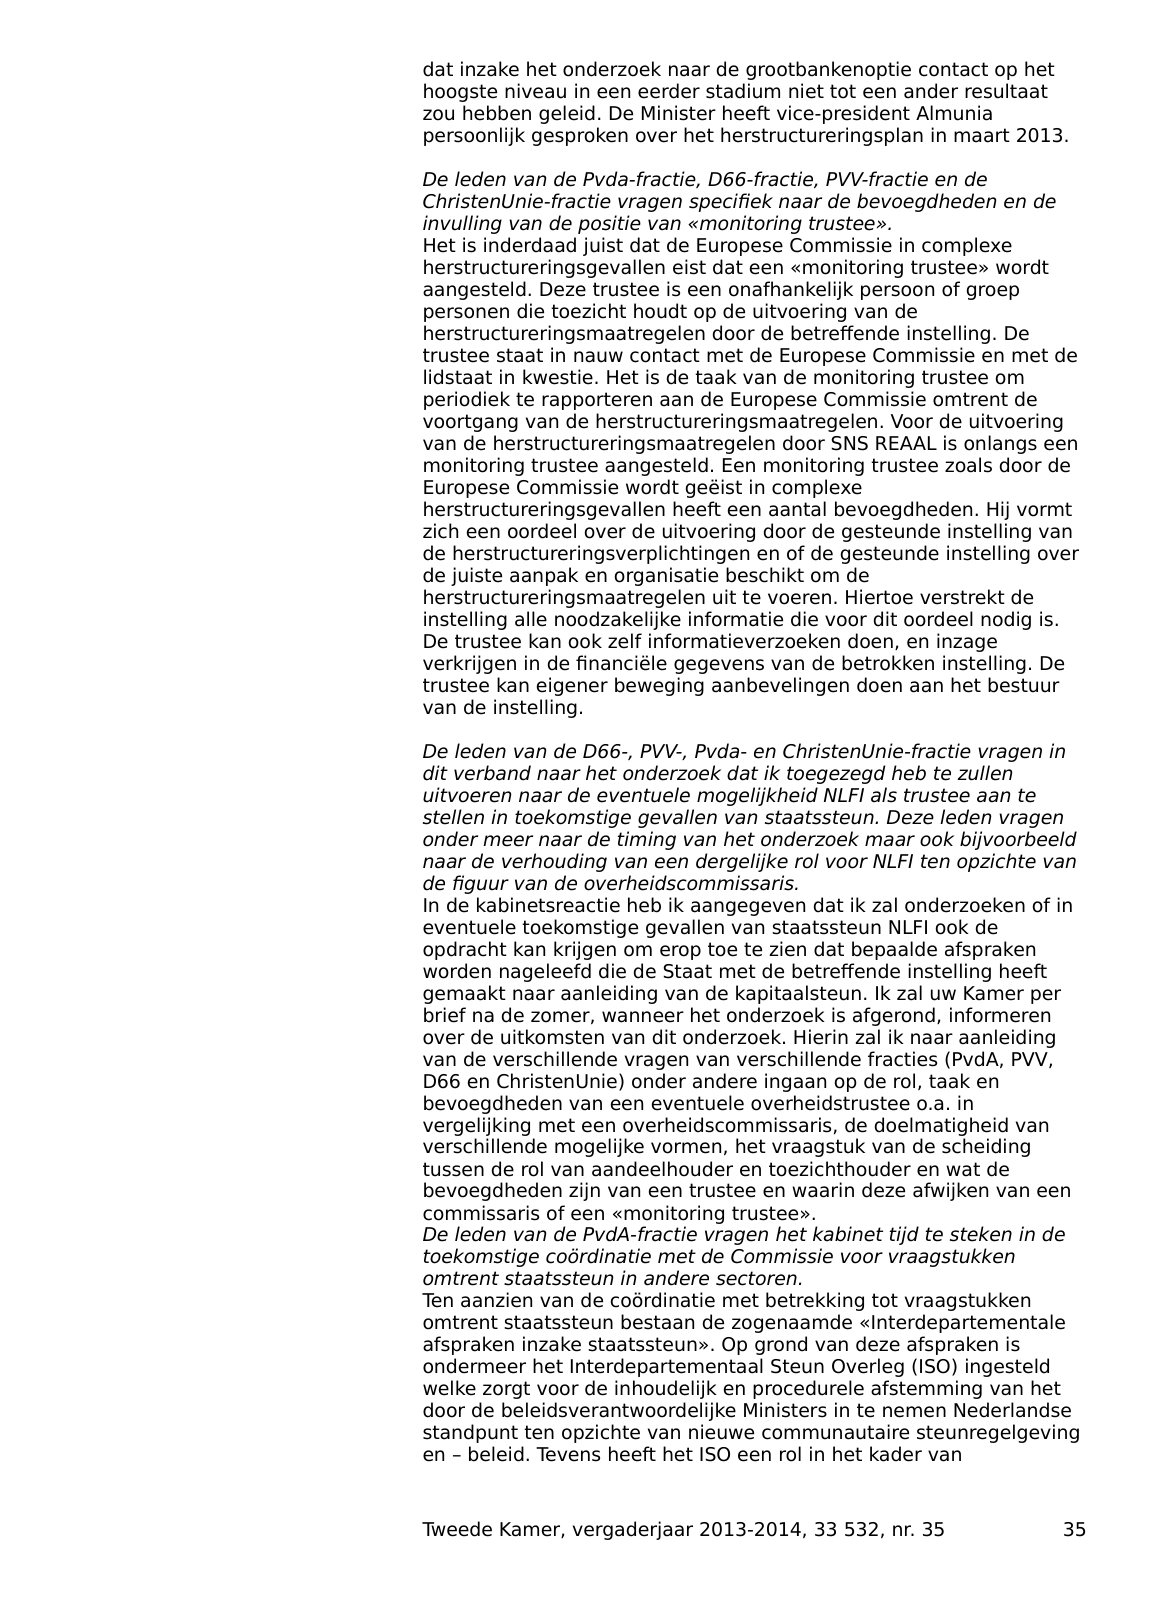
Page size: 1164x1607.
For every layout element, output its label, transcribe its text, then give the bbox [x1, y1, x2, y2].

text Het is inderdaad juist dat de Europese Commissie in complexe herstructureringsgevallen eist dat een «monitoring trustee» wordt aangesteld. Deze trustee is een onafhankelijk persoon of groep personen die toezicht houdt op de uitvoering van de herstructureringsmaatregelen door de betreffende instelling. De trustee staat in nauw contact met de Europese Commissie en met de lidstaat in kwestie. Het is de taak van de monitoring trustee om periodiek te rapporteren aan de Europese Commissie omtrent de voortgang van de herstructureringsmaatregelen. Voor de uitvoering van de herstructureringsmaatregelen door SNS REAAL is onlangs een monitoring trustee aangesteld. Een monitoring trustee zoals door de Europese Commissie wordt geëist in complexe herstructureringsgevallen heeft een aantal bevoegdheden. Hij vormt zich een oordeel over de uitvoering door de gesteunde instelling van de herstructureringsverplichtingen en of de gesteunde instelling over de juiste aanpak en organisatie beschikt om de herstructureringsmaatregelen uit te voeren. Hiertoe verstrekt de instelling alle noodzakelijke informatie die voor dit oordeel nodig is. De trustee kan ook zelf informatieverzoeken doen, en inzage verkrijgen in de financiële gegevens van de betrokken instelling. De trustee kan eigener beweging aanbevelingen doen aan het bestuur van de instelling. [422, 235, 1087, 719]
text Ten aanzien van de coördinatie met betrekking tot vraagstukken omtrent staatssteun bestaan de zogenaamde «Interdepartementale afspraken inzake staatssteun». Op grond van deze afspraken is ondermeer het Interdepartementaal Steun Overleg (ISO) ingesteld welke zorgt voor de inhoudelijk en procedurele afstemming van het door de beleidsverantwoordelijke Ministers in te nemen Nederlandse standpunt ten opzichte van nieuwe communautaire steunregelgeving en – beleid. Tevens heeft het ISO een rol in het kader van [422, 1290, 1087, 1466]
text De leden van de Pvda-fractie, D66-fractie, PVV-fractie en de ChristenUnie-fractie vragen specifiek naar de bevoegdheden en de invulling van de positie van «monitoring trustee». [422, 169, 1087, 235]
text dat inzake het onderzoek naar de grootbankenoptie contact op het hoogste niveau in een eerder stadium niet tot een ander resultaat zou hebben geleid. De Minister heeft vice-president Almunia persoonlijk gesproken over het herstructureringsplan in maart 2013. [422, 59, 1087, 147]
text In de kabinetsreactie heb ik aangegeven dat ik zal onderzoeken of in eventuele toekomstige gevallen van staatssteun NLFI ook de opdracht kan krijgen om erop toe te zien dat bepaalde afspraken worden nageleefd die de Staat met de betreffende instelling heeft gemaakt naar aanleiding van de kapitaalsteun. Ik zal uw Kamer per brief na de zomer, wanneer het onderzoek is afgerond, informeren over de uitkomsten van dit onderzoek. Hierin zal ik naar aanleiding van de verschillende vragen van verschillende fracties (PvdA, PVV, D66 en ChristenUnie) onder andere ingaan op de rol, taak en bevoegdheden van een eventuele overheidstrustee o.a. in vergelijking met een overheidscommissaris, de doelmatigheid van verschillende mogelijke vormen, het vraagstuk van de scheiding tussen de rol van aandeelhouder en toezichthouder en wat de bevoegdheden zijn van een trustee en waarin deze afwijken van een commissaris of een «monitoring trustee». [422, 895, 1087, 1224]
text De leden van de D66-, PVV-, Pvda- en ChristenUnie-fractie vragen in dit verband naar het onderzoek dat ik toegezegd heb te zullen uitvoeren naar de eventuele mogelijkheid NLFI als trustee aan te stellen in toekomstige gevallen van staatssteun. Deze leden vragen onder meer naar de timing van het onderzoek maar ook bijvoorbeeld naar de verhouding van een dergelijke rol voor NLFI ten opzichte van de figuur van de overheidscommissaris. [422, 741, 1087, 895]
text De leden van de PvdA-fractie vragen het kabinet tijd te steken in de toekomstige coördinatie met de Commissie voor vraagstukken omtrent staatssteun in andere sectoren. [422, 1224, 1087, 1290]
